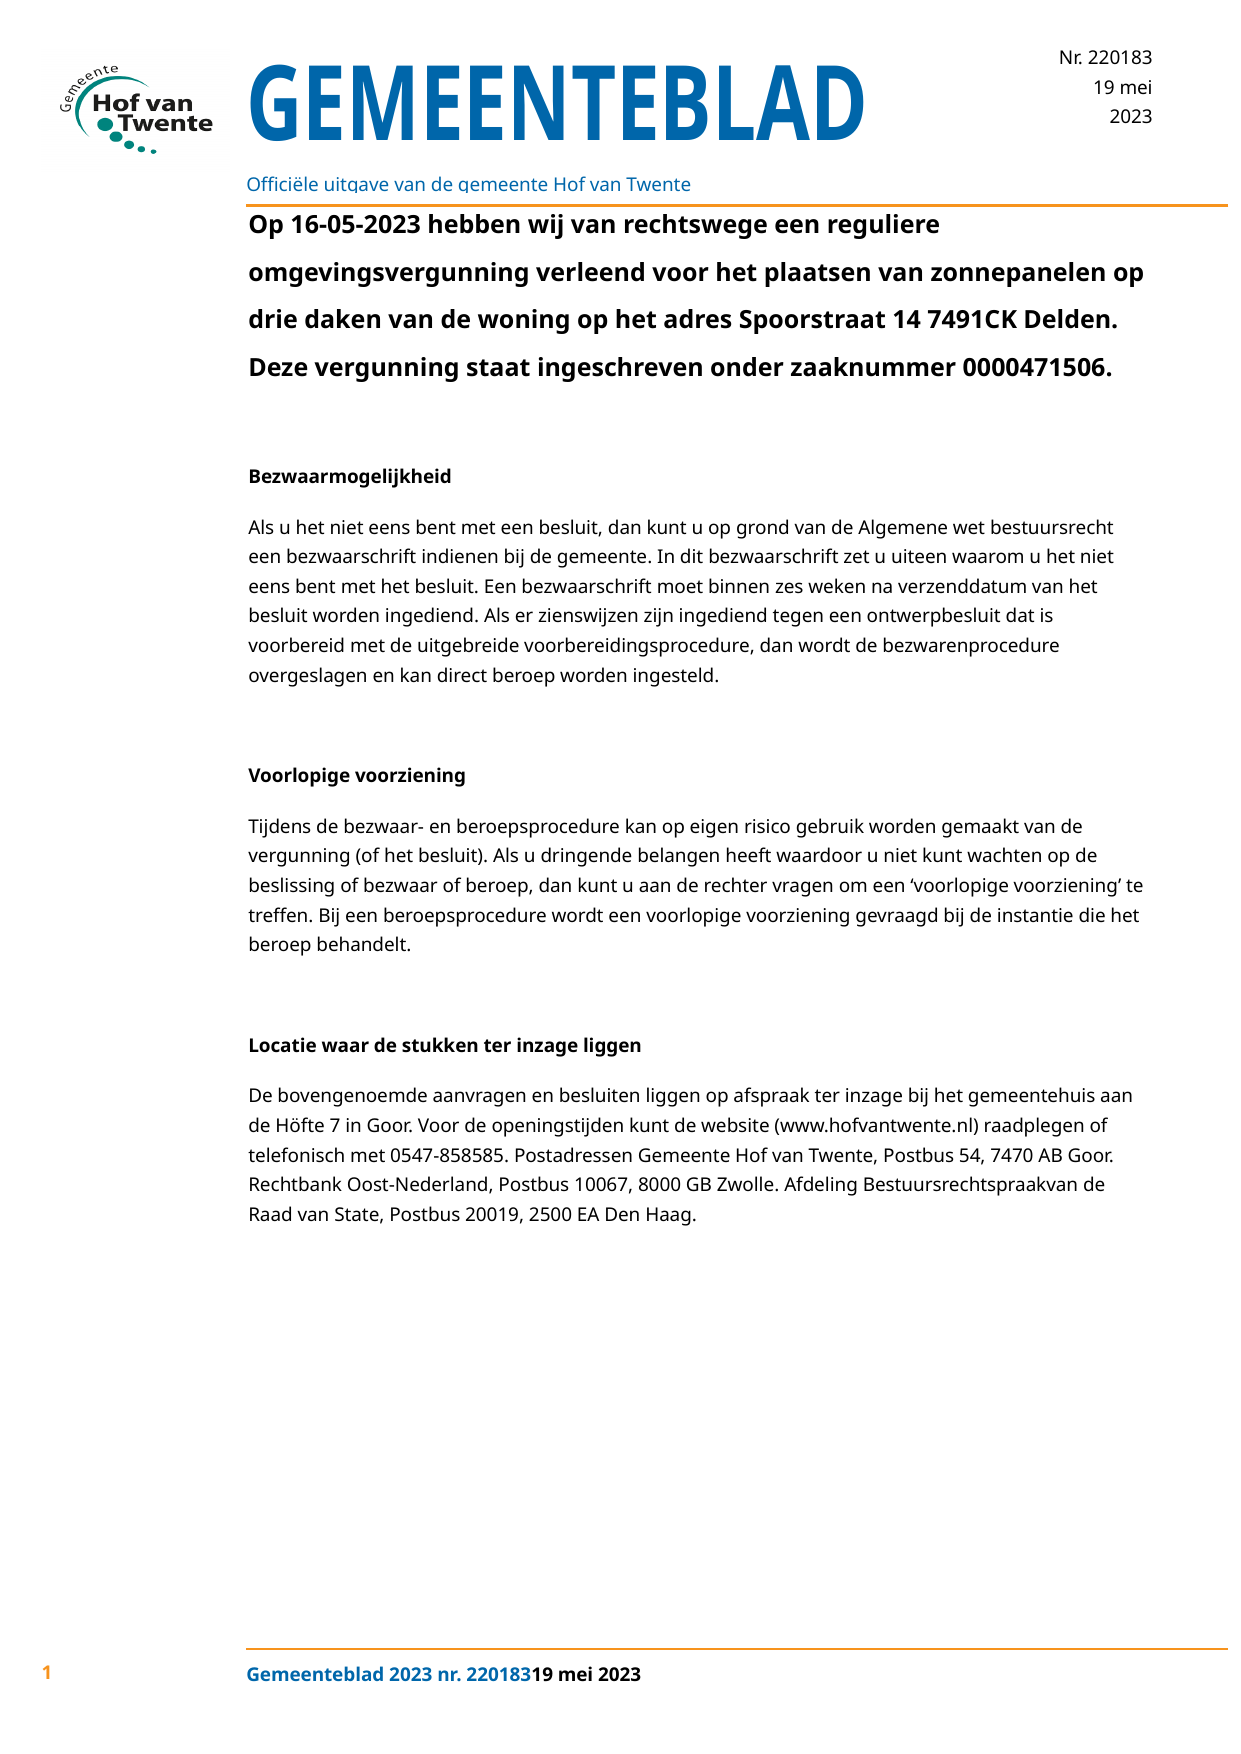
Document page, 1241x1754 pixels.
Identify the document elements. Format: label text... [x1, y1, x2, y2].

text Op 16-05-2023 hebben wij van rechtswege een reguliere omgevingsvergunning verleend voor het plaatsen van zonnepanelen op drie daken van de woning op het adres Spoorstraat 14 7491CK Delden. Deze vergunning staat ingeschreven onder zaaknummer 0000471506. [248, 207, 1152, 384]
text Als u het niet eens bent met een besluit, dan kunt u op grond van de Algemene wet bestuursrecht een bezwaarschrift indienen bij de gemeente. In dit bezwaarschrift zet u uiteen waarom u het niet eens bent met het besluit. Een bezwaarschrift moet binnen zes weken na verzenddatum van het besluit worden ingediend. Als er zienswijzen zijn ingediend tegen een ontwerpbesluit dat is voorbereid met de uitgebreide voorbereidingsprocedure, dan wordt de bezwarenprocedure overgeslagen en kan direct beroep worden ingesteld. [248, 514, 1152, 688]
text Voorlopige voorziening [248, 763, 1152, 788]
text Locatie waar de stukken ter inzage liggen [248, 1032, 1152, 1058]
picture [41, 47, 231, 172]
text Tijdens de bezwaar- en beroepsprocedure kan op eigen risico gebruik worden gemaakt van de vergunning (of het besluit). Als u dringende belangen heeft waardoor u niet kunt wachten op de beslissing of bezwaar of beroep, dan kunt u aan de rechter vragen om een ‘voorlopige voorziening’ te treffen. Bij een beroepsprocedure wordt een voorlopige voorziening gevraagd bij de instantie die het beroep behandelt. [248, 813, 1152, 957]
text De bovengenoemde aanvragen en besluiten liggen op afspraak ter inzage bij het gemeentehuis aan de Höfte 7 in Goor. Voor de openingstijden kunt de website (www.hofvantwente.nl) raadplegen of telefonisch met 0547-858585. Postadressen Gemeente Hof van Twente, Postbus 54, 7470 AB Goor. Rechtbank Oost-Nederland, Postbus 10067, 8000 GB Zwolle. Afdeling Bestuursrechtspraakvan de Raad van State, Postbus 20019, 2500 EA Den Haag. [248, 1083, 1152, 1227]
text Bezwaarmogelijkheid [248, 463, 1152, 489]
